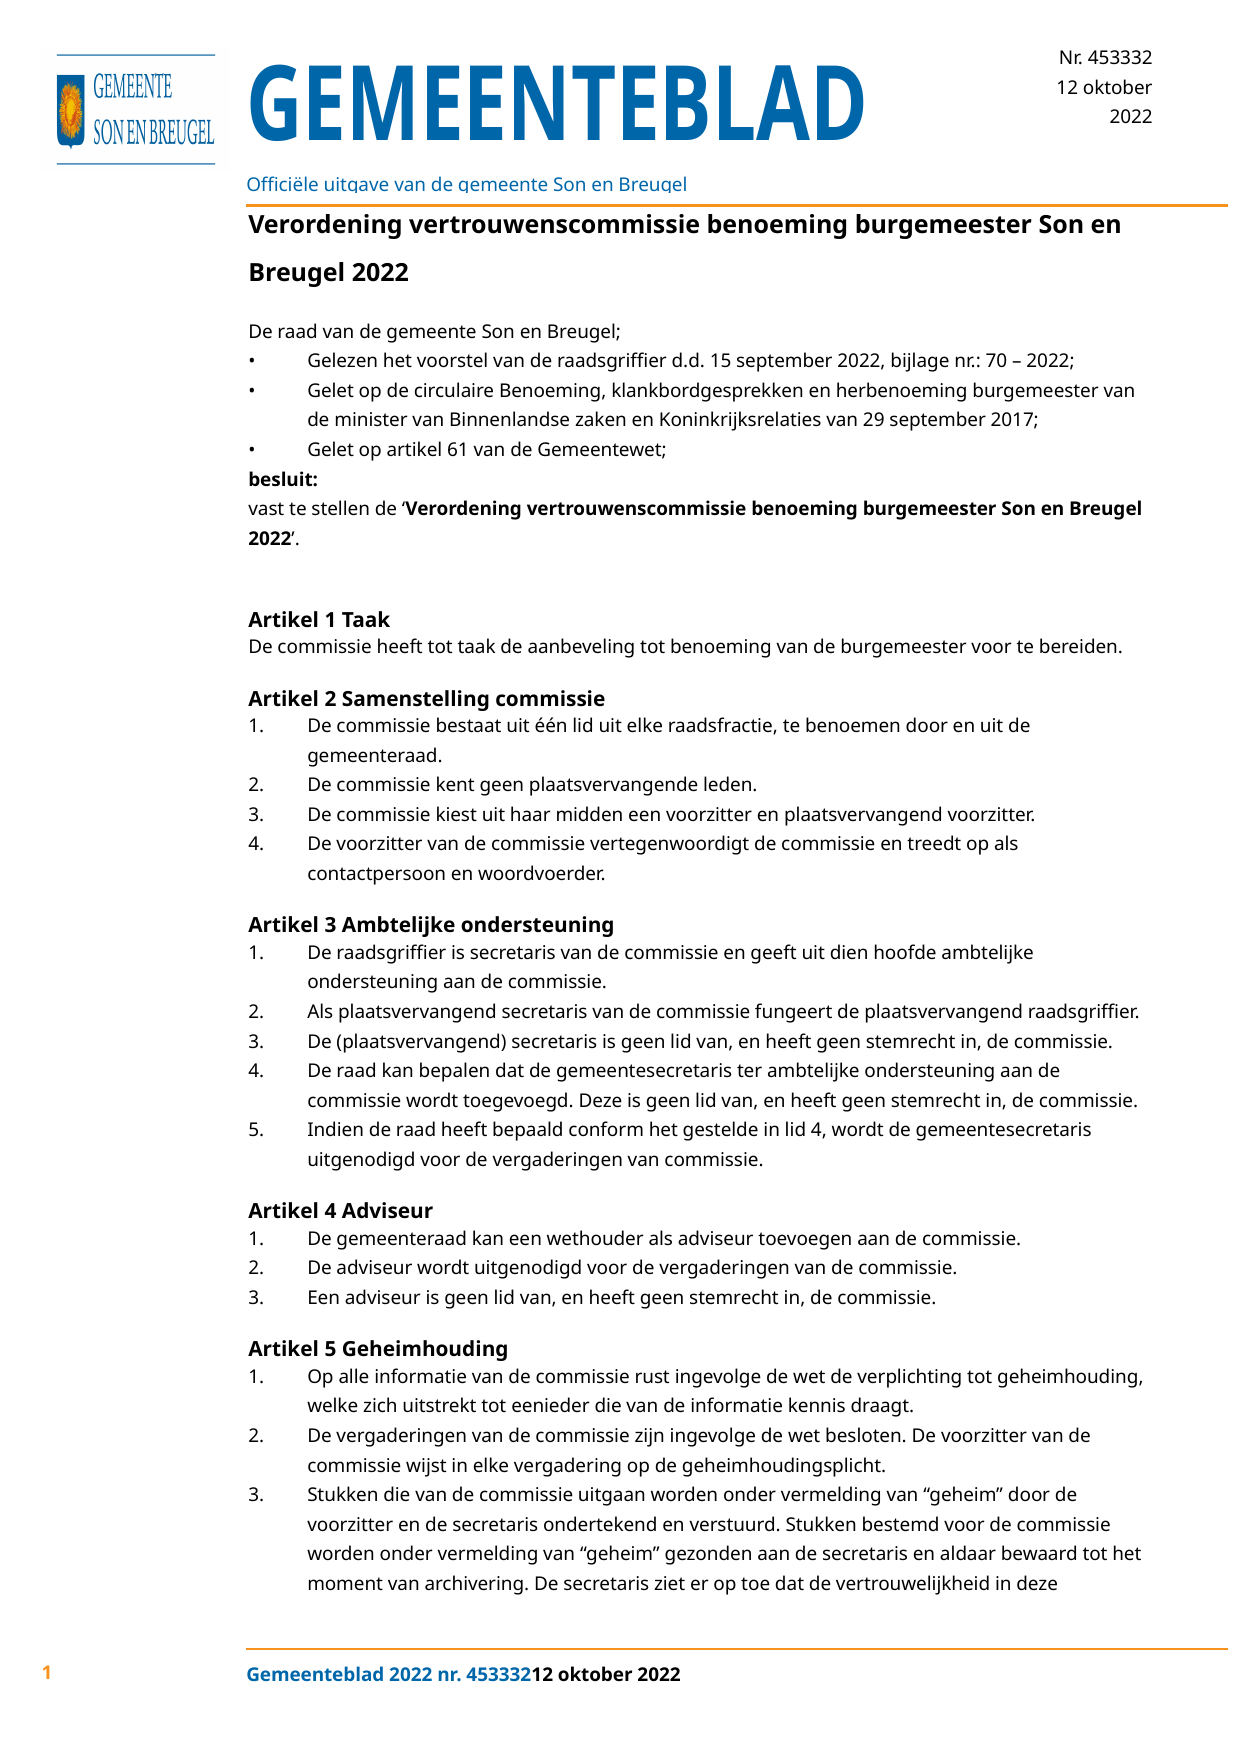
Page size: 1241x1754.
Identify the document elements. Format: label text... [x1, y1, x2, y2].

list Als plaatsvervangend secretaris van de commissie fungeert de plaatsvervangend raadsgriffier. [248, 998, 1152, 1024]
text Verordening vertrouwenscommissie benoeming burgemeester Son en Breugel 2022 [248, 207, 1152, 288]
text De raad van de gemeente Son en Breugel; [248, 318, 1152, 344]
list Gelet op de circulaire Benoeming, klankbordgesprekken en herbenoeming burgemeester van de minister van Binnenlandse zaken en Koninkrijksrelaties van 29 september 2017; [248, 377, 1152, 432]
text Artikel 5 Geheimhouding [248, 1334, 1152, 1363]
list De voorzitter van de commissie vertegenwoordigt de commissie en treedt op als contactpersoon en woordvoerder. [248, 831, 1152, 886]
text Artikel 2 Samenstelling commissie [248, 684, 1152, 712]
list De vergaderingen van de commissie zijn ingevolge de wet besloten. De voorzitter van de commissie wijst in elke vergadering op de geheimhoudingsplicht. [248, 1422, 1152, 1477]
list De adviseur wordt uitgenodigd voor de vergaderingen van de commissie. [248, 1254, 1152, 1280]
list De commissie bestaat uit één lid uit elke raadsfractie, te benoemen door en uit de gemeenteraad. [248, 712, 1152, 768]
text Artikel 3 Ambtelijke ondersteuning [248, 911, 1152, 939]
list De gemeenteraad kan een wethouder als adviseur toevoegen aan de commissie. [248, 1225, 1152, 1251]
list Gelet op artikel 61 van de Gemeentewet; [248, 436, 1152, 462]
picture [41, 47, 231, 172]
text De commissie heeft tot taak de aanbeveling tot benoeming van de burgemeester voor te bereiden. [248, 633, 1152, 659]
list Indien de raad heeft bepaald conform het gestelde in lid 4, wordt de gemeentesecretaris uitgenodigd voor de vergaderingen van commissie. [248, 1117, 1152, 1172]
list De commissie kiest uit haar midden een voorzitter en plaatsvervangend voorzitter. [248, 801, 1152, 827]
list De raadsgriffier is secretaris van de commissie en geeft uit dien hoofde ambtelijke ondersteuning aan de commissie. [248, 939, 1152, 994]
list De raad kan bepalen dat de gemeentesecretaris ter ambtelijke ondersteuning aan de commissie wordt toegevoegd. Deze is geen lid van, en heeft geen stemrecht in, de commissie. [248, 1057, 1152, 1113]
text vast te stellen de ‘Verordening vertrouwenscommissie benoeming burgemeester Son en Breugel 2022’. [248, 495, 1152, 551]
list De commissie kent geen plaatsvervangende leden. [248, 771, 1152, 797]
text Artikel 1 Taak [248, 605, 1152, 633]
list Gelezen het voorstel van de raadsgriffier d.d. 15 september 2022, bijlage nr.: 70 – 2022; [248, 347, 1152, 373]
list Op alle informatie van de commissie rust ingevolge de wet de verplichting tot geheimhouding, welke zich uitstrekt tot eenieder die van de informatie kennis draagt. [248, 1363, 1152, 1418]
text besluit: [248, 466, 1152, 492]
text Artikel 4 Adviseur [248, 1197, 1152, 1225]
list De (plaatsvervangend) secretaris is geen lid van, en heeft geen stemrecht in, de commissie. [248, 1028, 1152, 1053]
list Stukken die van de commissie uitgaan worden onder vermelding van “geheim” door de voorzitter en de secretaris ondertekend en verstuurd. Stukken bestemd voor de commissie worden onder vermelding van “geheim” gezonden aan de secretaris en aldaar bewaard tot het moment van archivering. De secretaris ziet er op toe dat de vertrouwelijkheid in deze [248, 1481, 1152, 1596]
list Een adviseur is geen lid van, en heeft geen stemrecht in, de commissie. [248, 1284, 1152, 1310]
